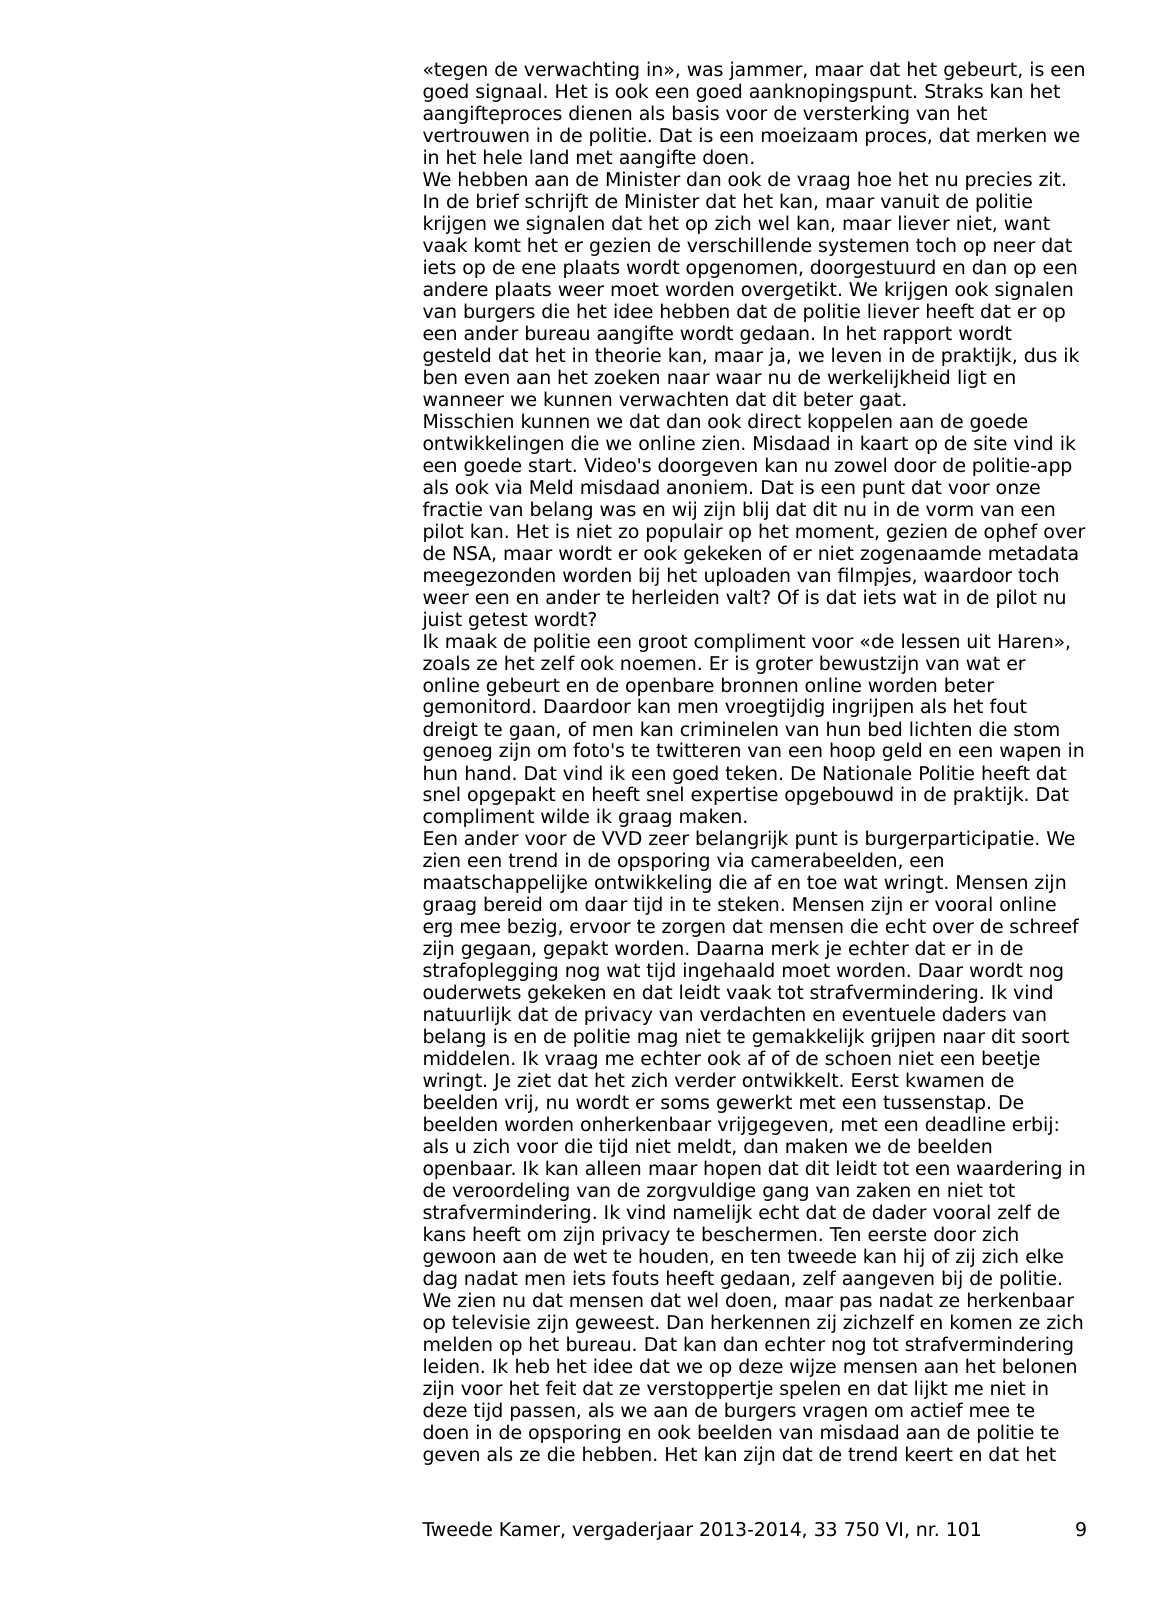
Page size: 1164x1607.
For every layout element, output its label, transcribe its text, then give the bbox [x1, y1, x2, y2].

text We hebben aan de Minister dan ook de vraag hoe het nu precies zit. In de brief schrijft de Minister dat het kan, maar vanuit de politie krijgen we signalen dat het op zich wel kan, maar liever niet, want vaak komt het er gezien de verschillende systemen toch op neer dat iets op de ene plaats wordt opgenomen, doorgestuurd en dan op een andere plaats weer moet worden overgetikt. We krijgen ook signalen van burgers die het idee hebben dat de politie liever heeft dat er op een ander bureau aangifte wordt gedaan. In het rapport wordt gesteld dat het in theorie kan, maar ja, we leven in de praktijk, dus ik ben even aan het zoeken naar waar nu de werkelijkheid ligt en wanneer we kunnen verwachten dat dit beter gaat. [422, 169, 1087, 411]
text Een ander voor de VVD zeer belangrijk punt is burgerparticipatie. We zien een trend in de opsporing via camerabeelden, een maatschappelijke ontwikkeling die af en toe wat wringt. Mensen zijn graag bereid om daar tijd in te steken. Mensen zijn er vooral online erg mee bezig, ervoor te zorgen dat mensen die echt over de schreef zijn gegaan, gepakt worden. Daarna merk je echter dat er in de strafoplegging nog wat tijd ingehaald moet worden. Daar wordt nog ouderwets gekeken en dat leidt vaak tot strafvermindering. Ik vind natuurlijk dat de privacy van verdachten en eventuele daders van belang is en de politie mag niet te gemakkelijk grijpen naar dit soort middelen. Ik vraag me echter ook af of de schoen niet een beetje wringt. Je ziet dat het zich verder ontwikkelt. Eerst kwamen de beelden vrij, nu wordt er soms gewerkt met een tussenstap. De beelden worden onherkenbaar vrijgegeven, met een deadline erbij: als u zich voor die tijd niet meldt, dan maken we de beelden openbaar. Ik kan alleen maar hopen dat dit leidt tot een waardering in de veroordeling van de zorgvuldige gang van zaken en niet tot strafvermindering. Ik vind namelijk echt dat de dader vooral zelf de kans heeft om zijn privacy te beschermen. Ten eerste door zich gewoon aan de wet te houden, en ten tweede kan hij of zij zich elke dag nadat men iets fouts heeft gedaan, zelf aangeven bij de politie. We zien nu dat mensen dat wel doen, maar pas nadat ze herkenbaar op televisie zijn geweest. Dan herkennen zij zichzelf en komen ze zich melden op het bureau. Dat kan dan echter nog tot strafvermindering leiden. Ik heb het idee dat we op deze wijze mensen aan het belonen zijn voor het feit dat ze verstoppertje spelen en dat lijkt me niet in deze tijd passen, als we aan de burgers vragen om actief mee te doen in de opsporing en ook beelden van misdaad aan de politie te geven als ze die hebben. Het kan zijn dat de trend keert en dat het [422, 828, 1087, 1466]
text Misschien kunnen we dat dan ook direct koppelen aan de goede ontwikkelingen die we online zien. Misdaad in kaart op de site vind ik een goede start. Video's doorgeven kan nu zowel door de politie-app als ook via Meld misdaad anoniem. Dat is een punt dat voor onze fractie van belang was en wij zijn blij dat dit nu in de vorm van een pilot kan. Het is niet zo populair op het moment, gezien de ophef over de NSA, maar wordt er ook gekeken of er niet zogenaamde metadata meegezonden worden bij het uploaden van filmpjes, waardoor toch weer een en ander te herleiden valt? Of is dat iets wat in de pilot nu juist getest wordt? [422, 411, 1087, 631]
text Ik maak de politie een groot compliment voor «de lessen uit Haren», zoals ze het zelf ook noemen. Er is groter bewustzijn van wat er online gebeurt en de openbare bronnen online worden beter gemonitord. Daardoor kan men vroegtijdig ingrijpen als het fout dreigt te gaan, of men kan criminelen van hun bed lichten die stom genoeg zijn om foto's te twitteren van een hoop geld en een wapen in hun hand. Dat vind ik een goed teken. De Nationale Politie heeft dat snel opgepakt en heeft snel expertise opgebouwd in de praktijk. Dat compliment wilde ik graag maken. [422, 631, 1087, 828]
text «tegen de verwachting in», was jammer, maar dat het gebeurt, is een goed signaal. Het is ook een goed aanknopingspunt. Straks kan het aangifteproces dienen als basis voor de versterking van het vertrouwen in de politie. Dat is een moeizaam proces, dat merken we in het hele land met aangifte doen. [422, 59, 1087, 169]
